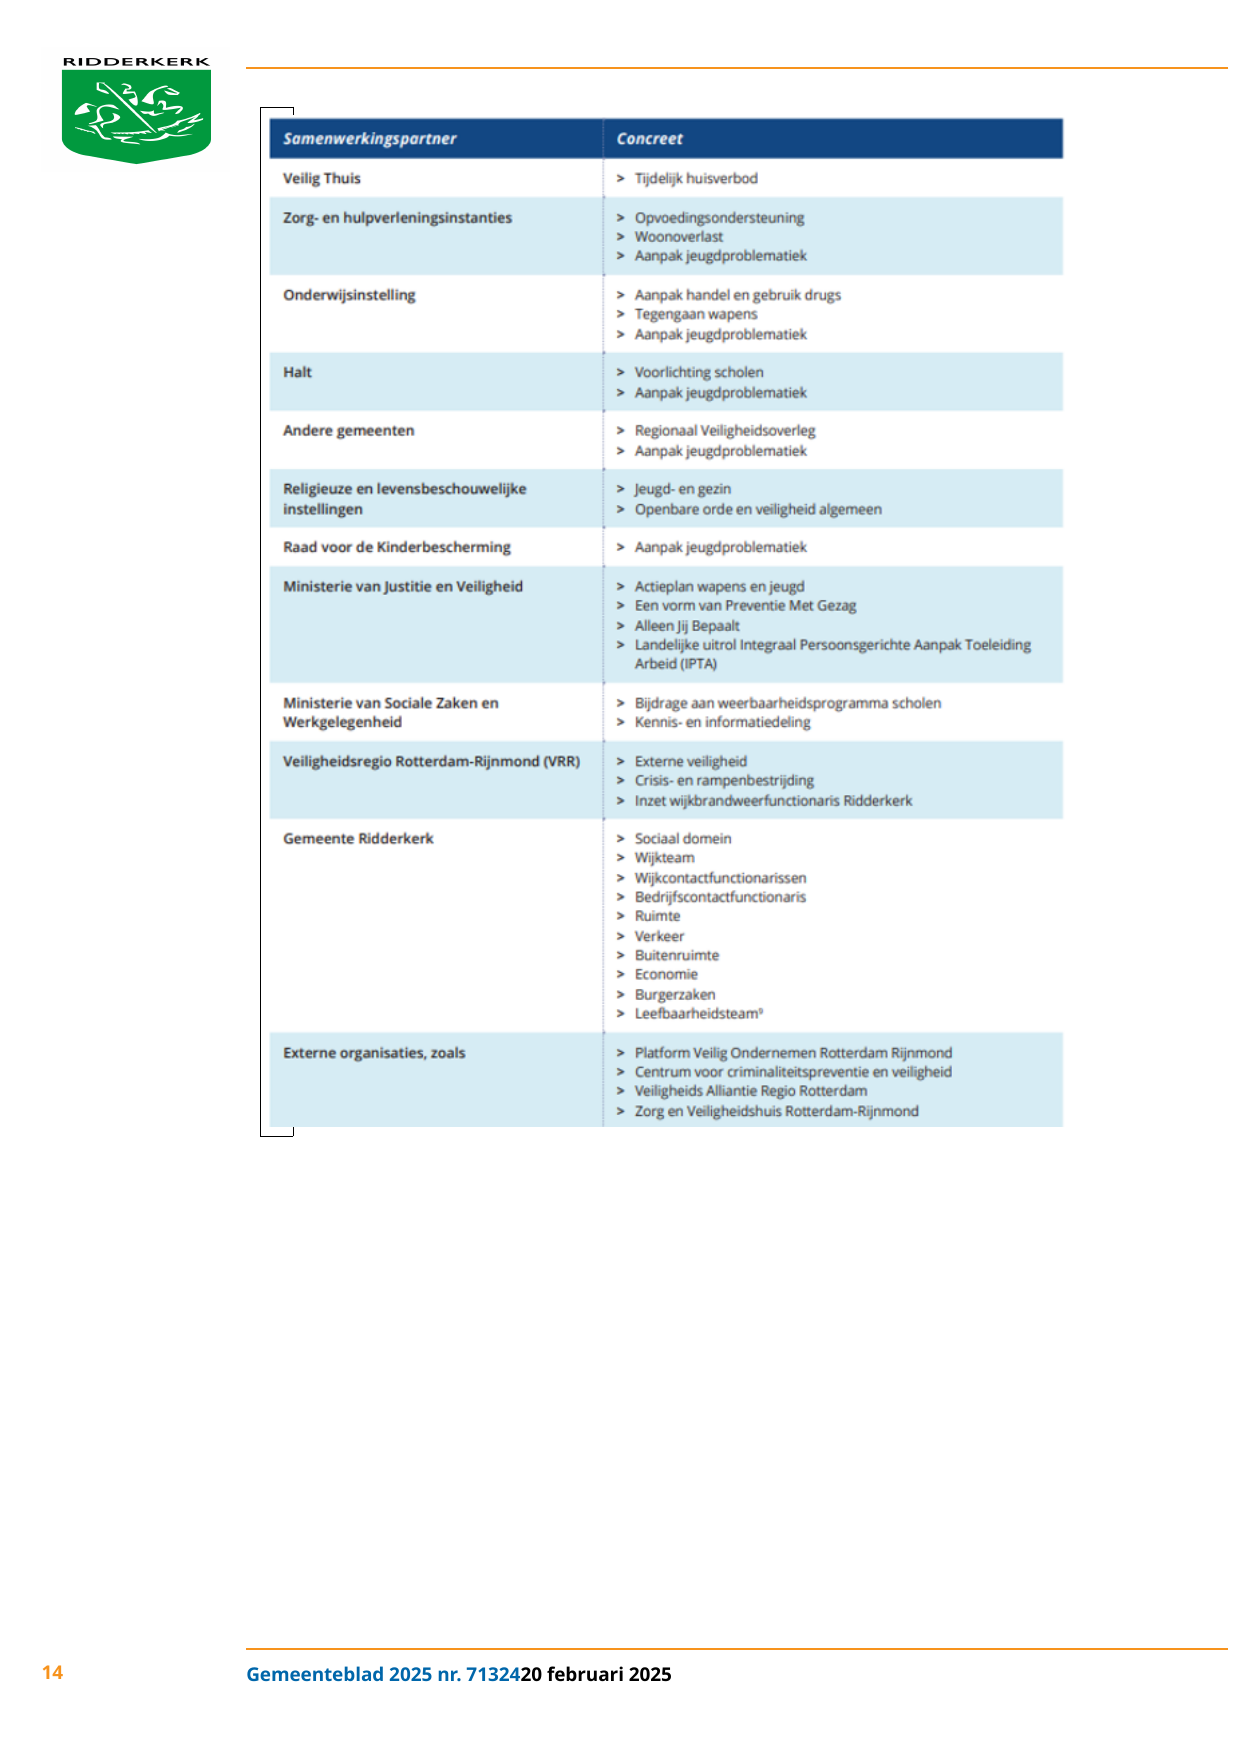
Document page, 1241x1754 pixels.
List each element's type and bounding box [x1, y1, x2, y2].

picture [41, 47, 231, 172]
picture [268, 115, 1067, 1127]
